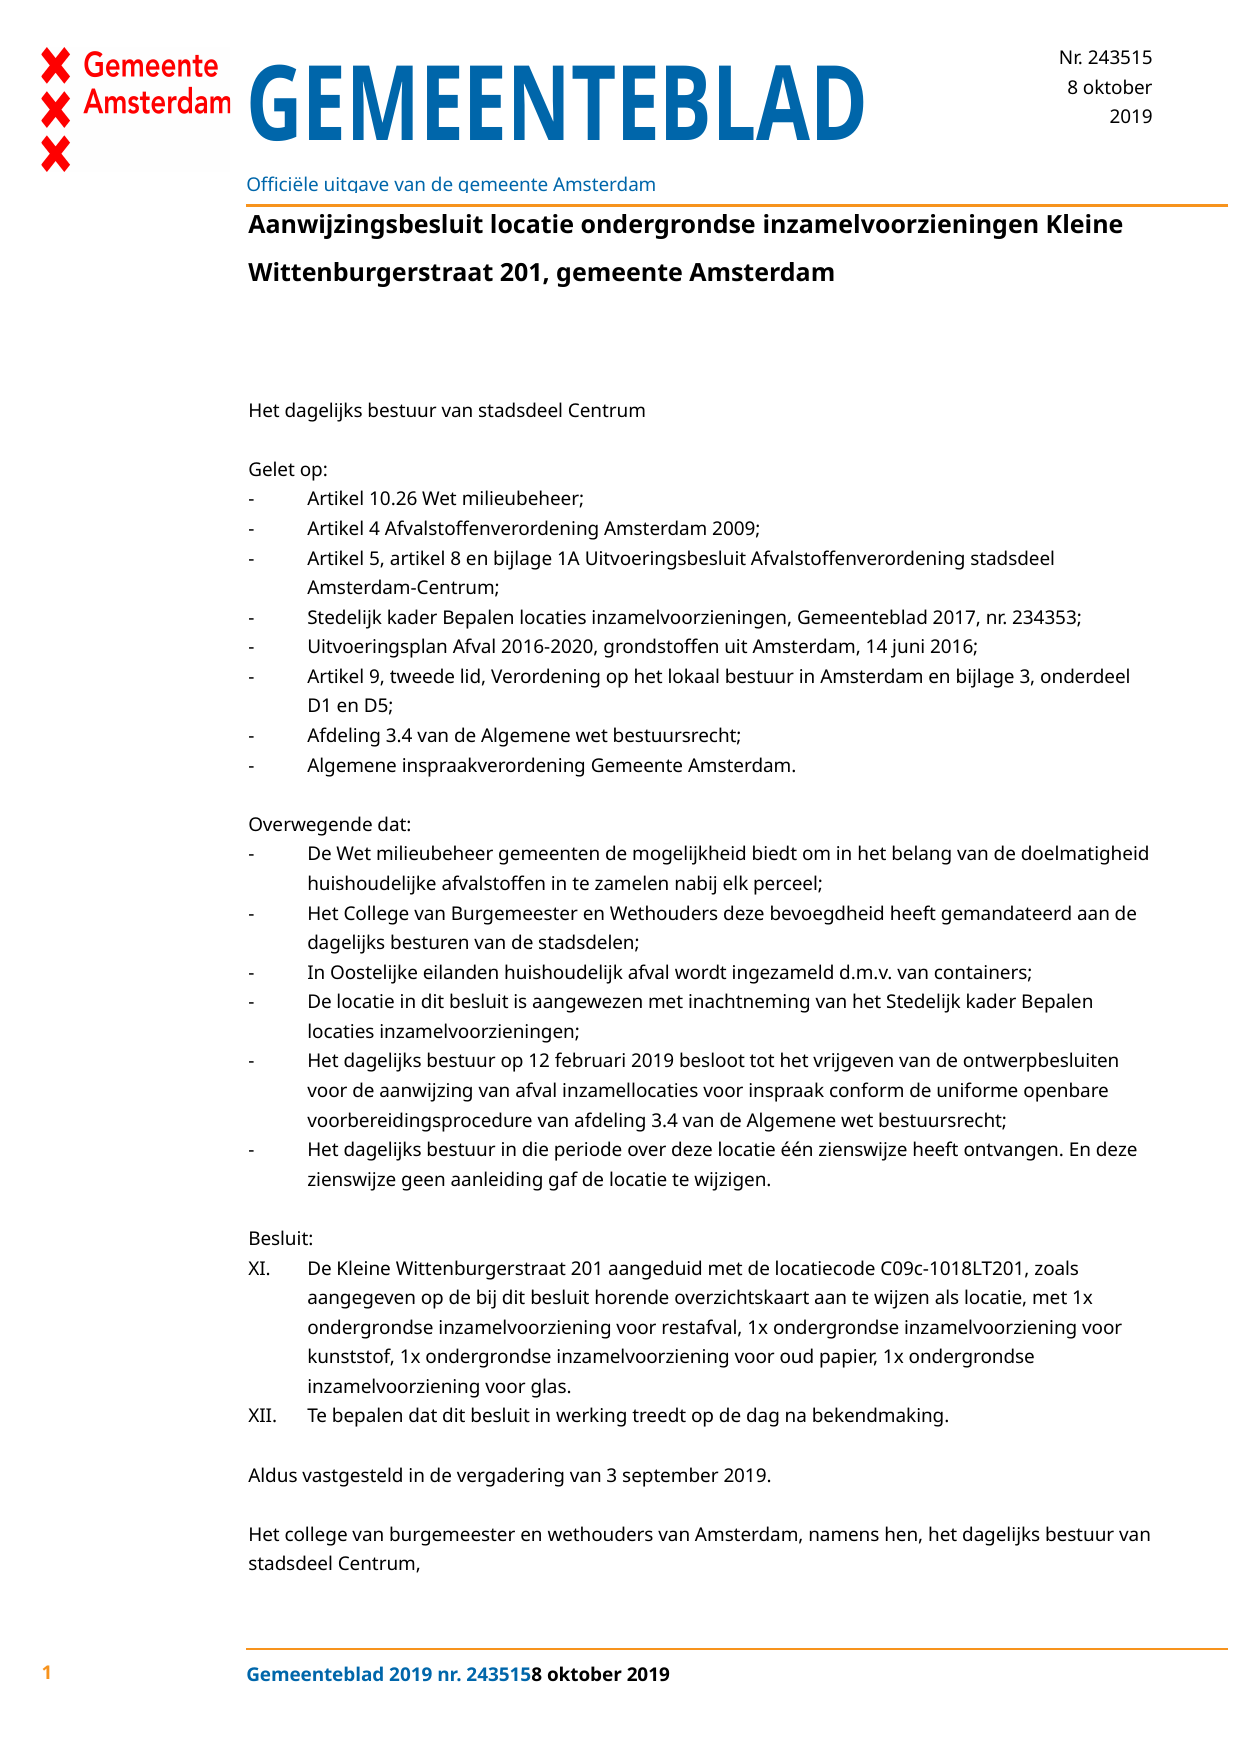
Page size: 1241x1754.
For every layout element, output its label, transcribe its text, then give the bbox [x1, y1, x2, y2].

list Uitvoeringsplan Afval 2016-2020, grondstoffen uit Amsterdam, 14 juni 2016; [248, 633, 1152, 659]
text Het college van burgemeester en wethouders van Amsterdam, namens hen, het dagelijks bestuur van stadsdeel Centrum, [248, 1521, 1152, 1576]
list Artikel 4 Afvalstoffenverordening Amsterdam 2009; [248, 515, 1152, 541]
list Het dagelijks bestuur op 12 februari 2019 besloot tot het vrijgeven van de ontwerpbesluiten voor de aanwijzing van afval inzamellocaties voor inspraak conform de uniforme openbare voorbereidingsprocedure van afdeling 3.4 van de Algemene wet bestuursrecht; [248, 1048, 1152, 1132]
list Artikel 5, artikel 8 en bijlage 1A Uitvoeringsbesluit Afvalstoffenverordening stadsdeel Amsterdam-Centrum; [248, 545, 1152, 600]
list Artikel 10.26 Wet milieubeheer; [248, 486, 1152, 511]
list Het College van Burgemeester en Wethouders deze bevoegdheid heeft gemandateerd aan de dagelijks besturen van de stadsdelen; [248, 900, 1152, 955]
text Aldus vastgesteld in de vergadering van 3 september 2019. [248, 1462, 1152, 1487]
text Gelet op: [248, 456, 1152, 482]
text Besluit: [248, 1225, 1152, 1251]
list Afdeling 3.4 van de Algemene wet bestuursrecht; [248, 722, 1152, 748]
picture [41, 47, 231, 172]
text Het dagelijks bestuur van stadsdeel Centrum [248, 397, 1152, 422]
list Stedelijk kader Bepalen locaties inzamelvoorzieningen, Gemeenteblad 2017, nr. 234353; [248, 604, 1152, 629]
text Overwegende dat: [248, 811, 1152, 837]
list In Oostelijke eilanden huishoudelijk afval wordt ingezameld d.m.v. van containers; [248, 959, 1152, 984]
list Te bepalen dat dit besluit in werking treedt op de dag na bekendmaking. [248, 1403, 1152, 1428]
list De Wet milieubeheer gemeenten de mogelijkheid biedt om in het belang van de doelmatigheid huishoudelijke afvalstoffen in te zamelen nabij elk perceel; [248, 841, 1152, 896]
list De Kleine Wittenburgerstraat 201 aangeduid met de locatiecode C09c-1018LT201, zoals aangegeven op de bij dit besluit horende overzichtskaart aan te wijzen als locatie, met 1x ondergrondse inzamelvoorziening voor restafval, 1x ondergrondse inzamelvoorziening voor kunststof, 1x ondergrondse inzamelvoorziening voor oud papier, 1x ondergrondse inzamelvoorziening voor glas. [248, 1255, 1152, 1399]
list De locatie in dit besluit is aangewezen met inachtneming van het Stedelijk kader Bepalen locaties inzamelvoorzieningen; [248, 988, 1152, 1044]
list Artikel 9, tweede lid, Verordening op het lokaal bestuur in Amsterdam en bijlage 3, onderdeel D1 en D5; [248, 663, 1152, 718]
list Het dagelijks bestuur in die periode over deze locatie één zienswijze heeft ontvangen. En deze zienswijze geen aanleiding gaf de locatie te wijzigen. [248, 1136, 1152, 1192]
list Algemene inspraakverordening Gemeente Amsterdam. [248, 752, 1152, 777]
text Aanwijzingsbesluit locatie ondergrondse inzamelvoorzieningen Kleine Wittenburgerstraat 201, gemeente Amsterdam [248, 207, 1152, 288]
